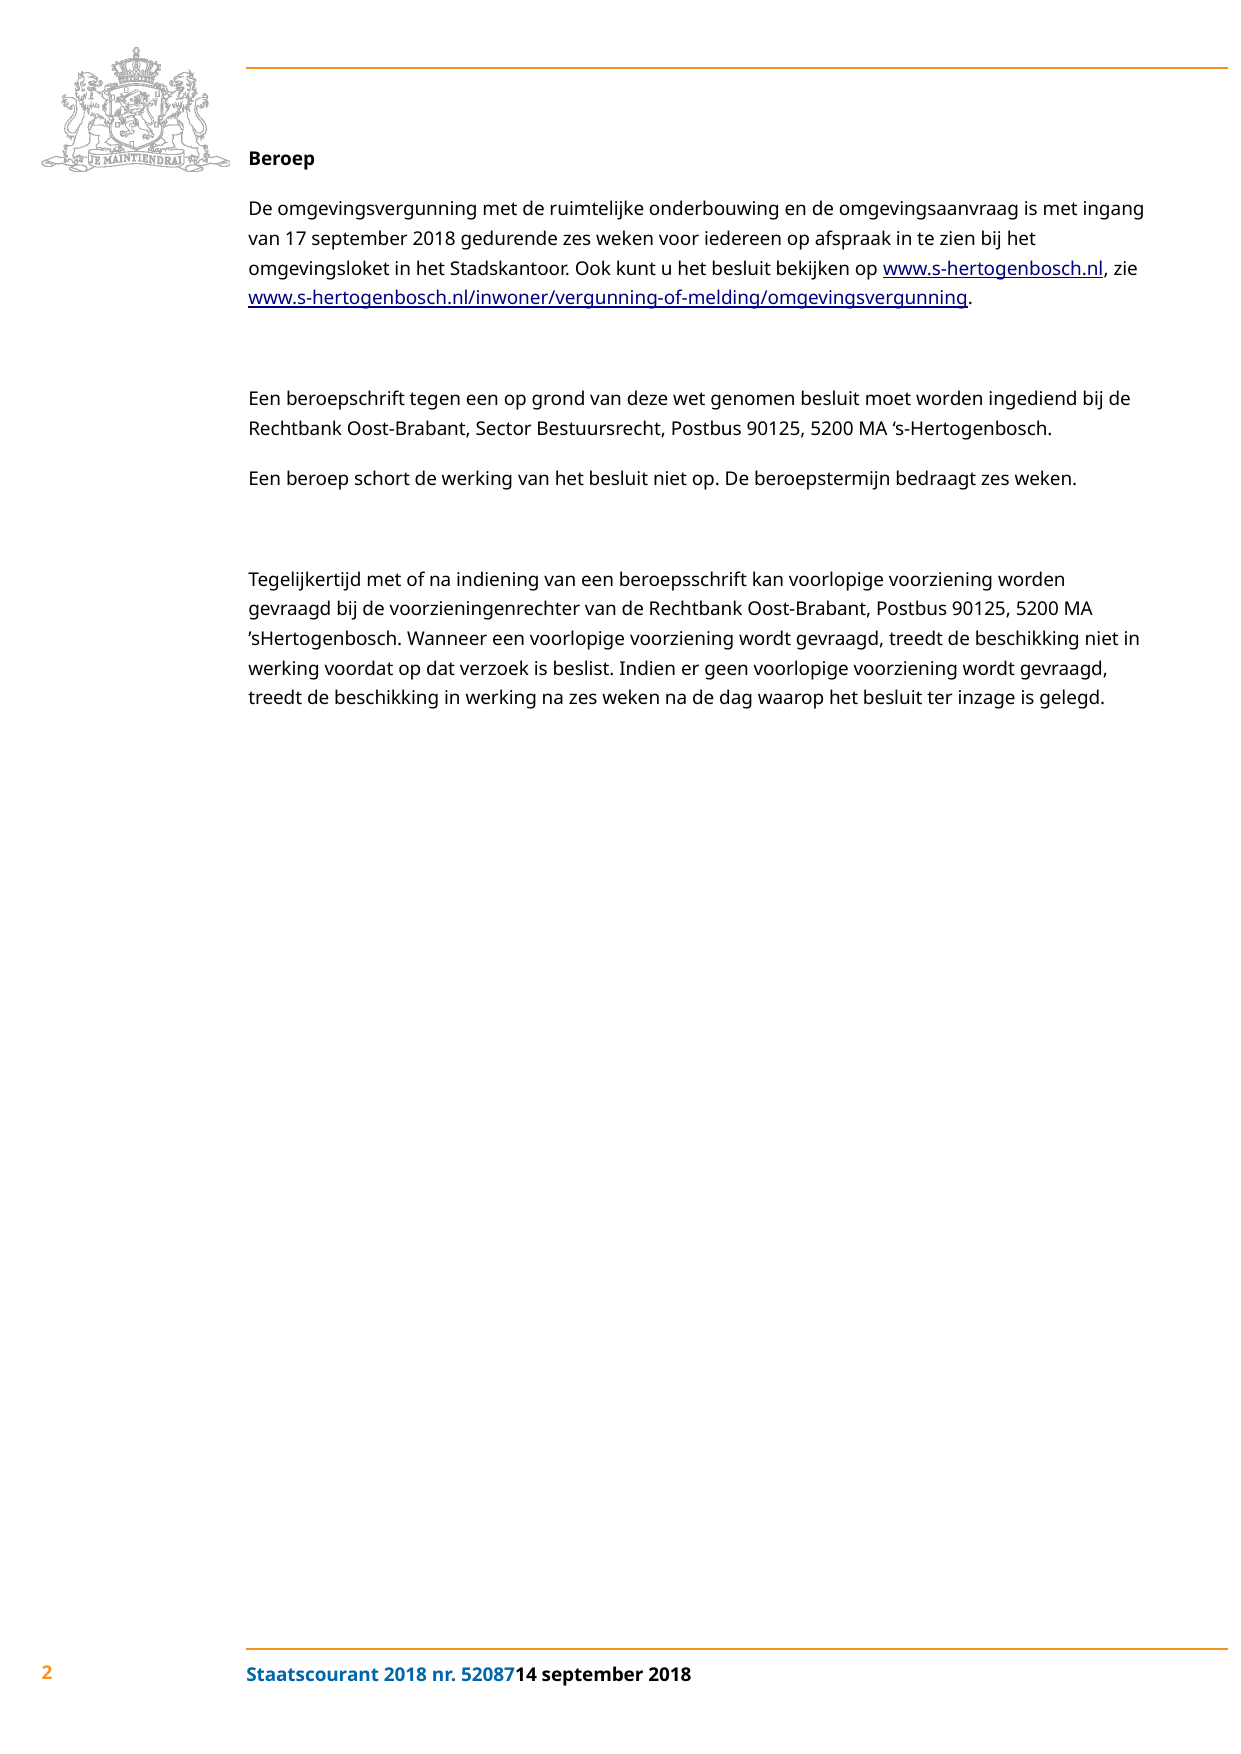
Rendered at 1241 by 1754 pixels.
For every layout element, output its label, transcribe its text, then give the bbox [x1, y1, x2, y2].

text Een beroepschrift tegen een op grond van deze wet genomen besluit moet worden ingediend bij de Rechtbank Oost-Brabant, Sector Bestuursrecht, Postbus 90125, 5200 MA ‘s-Hertogenbosch. [248, 385, 1152, 441]
text Tegelijkertijd met of na indiening van een beroepsschrift kan voorlopige voorziening worden gevraagd bij de voorzieningenrechter van de Rechtbank Oost-Brabant, Postbus 90125, 5200 MA ’sHertogenbosch. Wanneer een voorlopige voorziening wordt gevraagd, treedt de beschikking niet in werking voordat op dat verzoek is beslist. Indien er geen voorlopige voorziening wordt gevraagd, treedt de beschikking in werking na zes weken na de dag waarop het besluit ter inzage is gelegd. [248, 566, 1152, 710]
text Beroep [248, 145, 1152, 171]
text De omgevingsvergunning met de ruimtelijke onderbouwing en de omgevingsaanvraag is met ingang van 17 september 2018 gedurende zes weken voor iedereen op afspraak in te zien bij het omgevingsloket in het Stadskantoor. Ook kunt u het besluit bekijken op www.s-hertogenbosch.nl, zie www.s-hertogenbosch.nl/inwoner/vergunning-of-melding/omgevingsvergunning. [248, 196, 1152, 310]
text Een beroep schort de werking van het besluit niet op. De beroepstermijn bedraagt zes weken. [248, 465, 1152, 491]
picture [41, 47, 231, 172]
